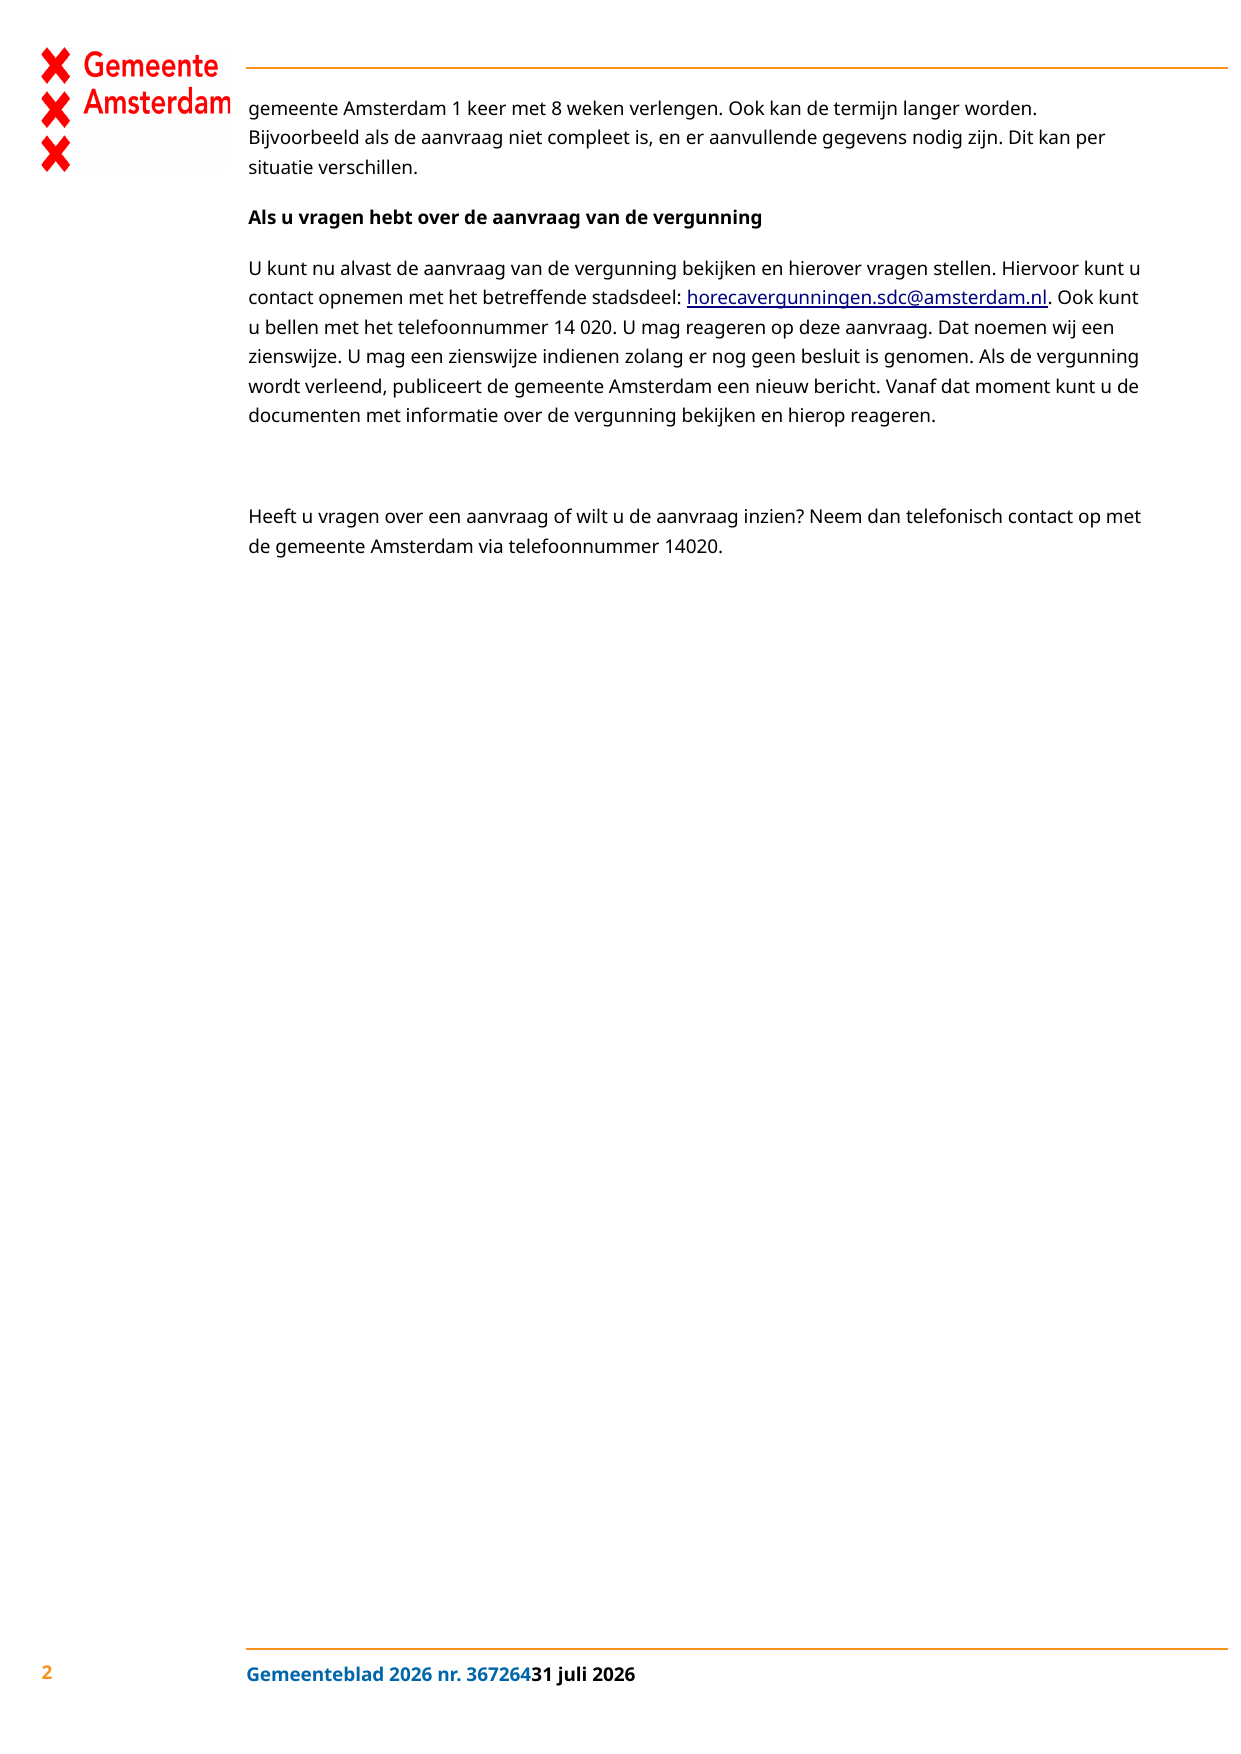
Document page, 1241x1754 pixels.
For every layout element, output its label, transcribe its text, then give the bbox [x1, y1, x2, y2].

text gemeente Amsterdam 1 keer met 8 weken verlengen. Ook kan de termijn langer worden. Bijvoorbeeld als de aanvraag niet compleet is, en er aanvullende gegevens nodig zijn. Dit kan per situatie verschillen. [248, 95, 1152, 180]
text U kunt nu alvast de aanvraag van de vergunning bekijken en hierover vragen stellen. Hiervoor kunt u contact opnemen met het betreffende stadsdeel: horecavergunningen.sdc@amsterdam.nl. Ook kunt u bellen met het telefoonnummer 14 020. U mag reageren op deze aanvraag. Dat noemen wij een zienswijze. U mag een zienswijze indienen zolang er nog geen besluit is genomen. Als de vergunning wordt verleend, publiceert de gemeente Amsterdam een nieuw bericht. Vanaf dat moment kunt u de documenten met informatie over de vergunning bekijken en hierop reageren. [248, 255, 1152, 428]
picture [41, 47, 231, 172]
text Als u vragen hebt over de aanvraag van de vergunning [248, 204, 1152, 230]
text Heeft u vragen over een aanvraag of wilt u de aanvraag inzien? Neem dan telefonisch contact op met de gemeente Amsterdam via telefoonnummer 14020. [248, 503, 1152, 559]
